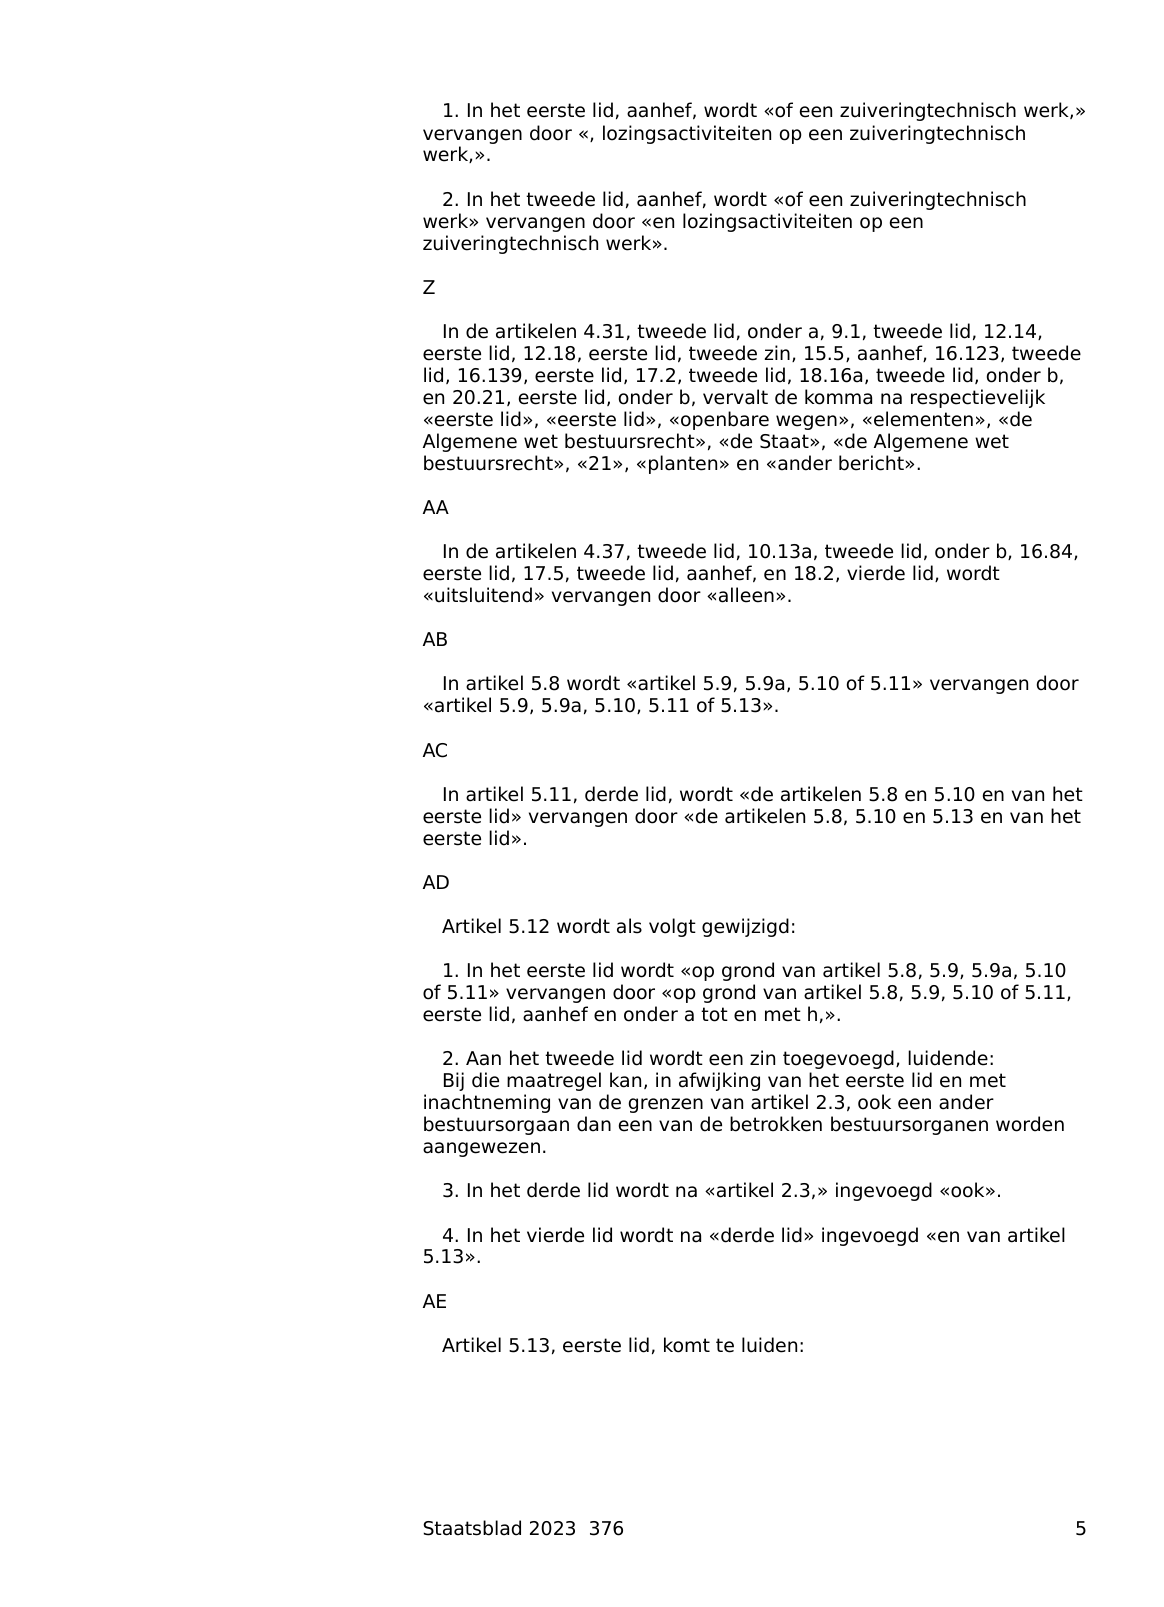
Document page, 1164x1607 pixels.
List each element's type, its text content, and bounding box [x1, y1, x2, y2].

text In de artikelen 4.31, tweede lid, onder a, 9.1, tweede lid, 12.14, eerste lid, 12.18, eerste lid, tweede zin, 15.5, aanhef, 16.123, tweede lid, 16.139, eerste lid, 17.2, tweede lid, 18.16a, tweede lid, onder b, en 20.21, eerste lid, onder b, vervalt de komma na respectievelijk «eerste lid», «eerste lid», «openbare wegen», «elementen», «de Algemene wet bestuursrecht», «de Staat», «de Algemene wet bestuursrecht», «21», «planten» en «ander bericht». [422, 321, 1087, 475]
text AA [422, 497, 1087, 519]
text AC [422, 739, 1087, 761]
text AD [422, 872, 1087, 894]
text 1. In het eerste lid wordt «op grond van artikel 5.8, 5.9, 5.9a, 5.10 of 5.11» vervangen door «op grond van artikel 5.8, 5.9, 5.10 of 5.11, eerste lid, aanhef en onder a tot en met h,». [422, 960, 1087, 1026]
text Z [422, 277, 1087, 299]
text 2. In het tweede lid, aanhef, wordt «of een zuiveringtechnisch werk» vervangen door «en lozingsactiviteiten op een zuiveringtechnisch werk». [422, 188, 1087, 254]
text Artikel 5.13, eerste lid, komt te luiden: [422, 1335, 1087, 1357]
text In artikel 5.8 wordt «artikel 5.9, 5.9a, 5.10 of 5.11» vervangen door «artikel 5.9, 5.9a, 5.10, 5.11 of 5.13». [422, 673, 1087, 717]
text 1. In het eerste lid, aanhef, wordt «of een zuiveringtechnisch werk,» vervangen door «, lozingsactiviteiten op een zuiveringtechnisch werk,». [422, 100, 1087, 166]
text AE [422, 1291, 1087, 1313]
text 4. In het vierde lid wordt na «derde lid» ingevoegd «en van artikel 5.13». [422, 1224, 1087, 1268]
text 3. In het derde lid wordt na «artikel 2.3,» ingevoegd «ook». [422, 1180, 1087, 1202]
text Bij die maatregel kan, in afwijking van het eerste lid en met inachtneming van de grenzen van artikel 2.3, ook een ander bestuursorgaan dan een van de betrokken bestuursorganen worden aangewezen. [422, 1070, 1087, 1158]
text 2. Aan het tweede lid wordt een zin toegevoegd, luidende: [422, 1048, 1087, 1070]
text AB [422, 629, 1087, 651]
text In de artikelen 4.37, tweede lid, 10.13a, tweede lid, onder b, 16.84, eerste lid, 17.5, tweede lid, aanhef, en 18.2, vierde lid, wordt «uitsluitend» vervangen door «alleen». [422, 541, 1087, 607]
text Artikel 5.12 wordt als volgt gewijzigd: [422, 916, 1087, 938]
text In artikel 5.11, derde lid, wordt «de artikelen 5.8 en 5.10 en van het eerste lid» vervangen door «de artikelen 5.8, 5.10 en 5.13 en van het eerste lid». [422, 784, 1087, 849]
